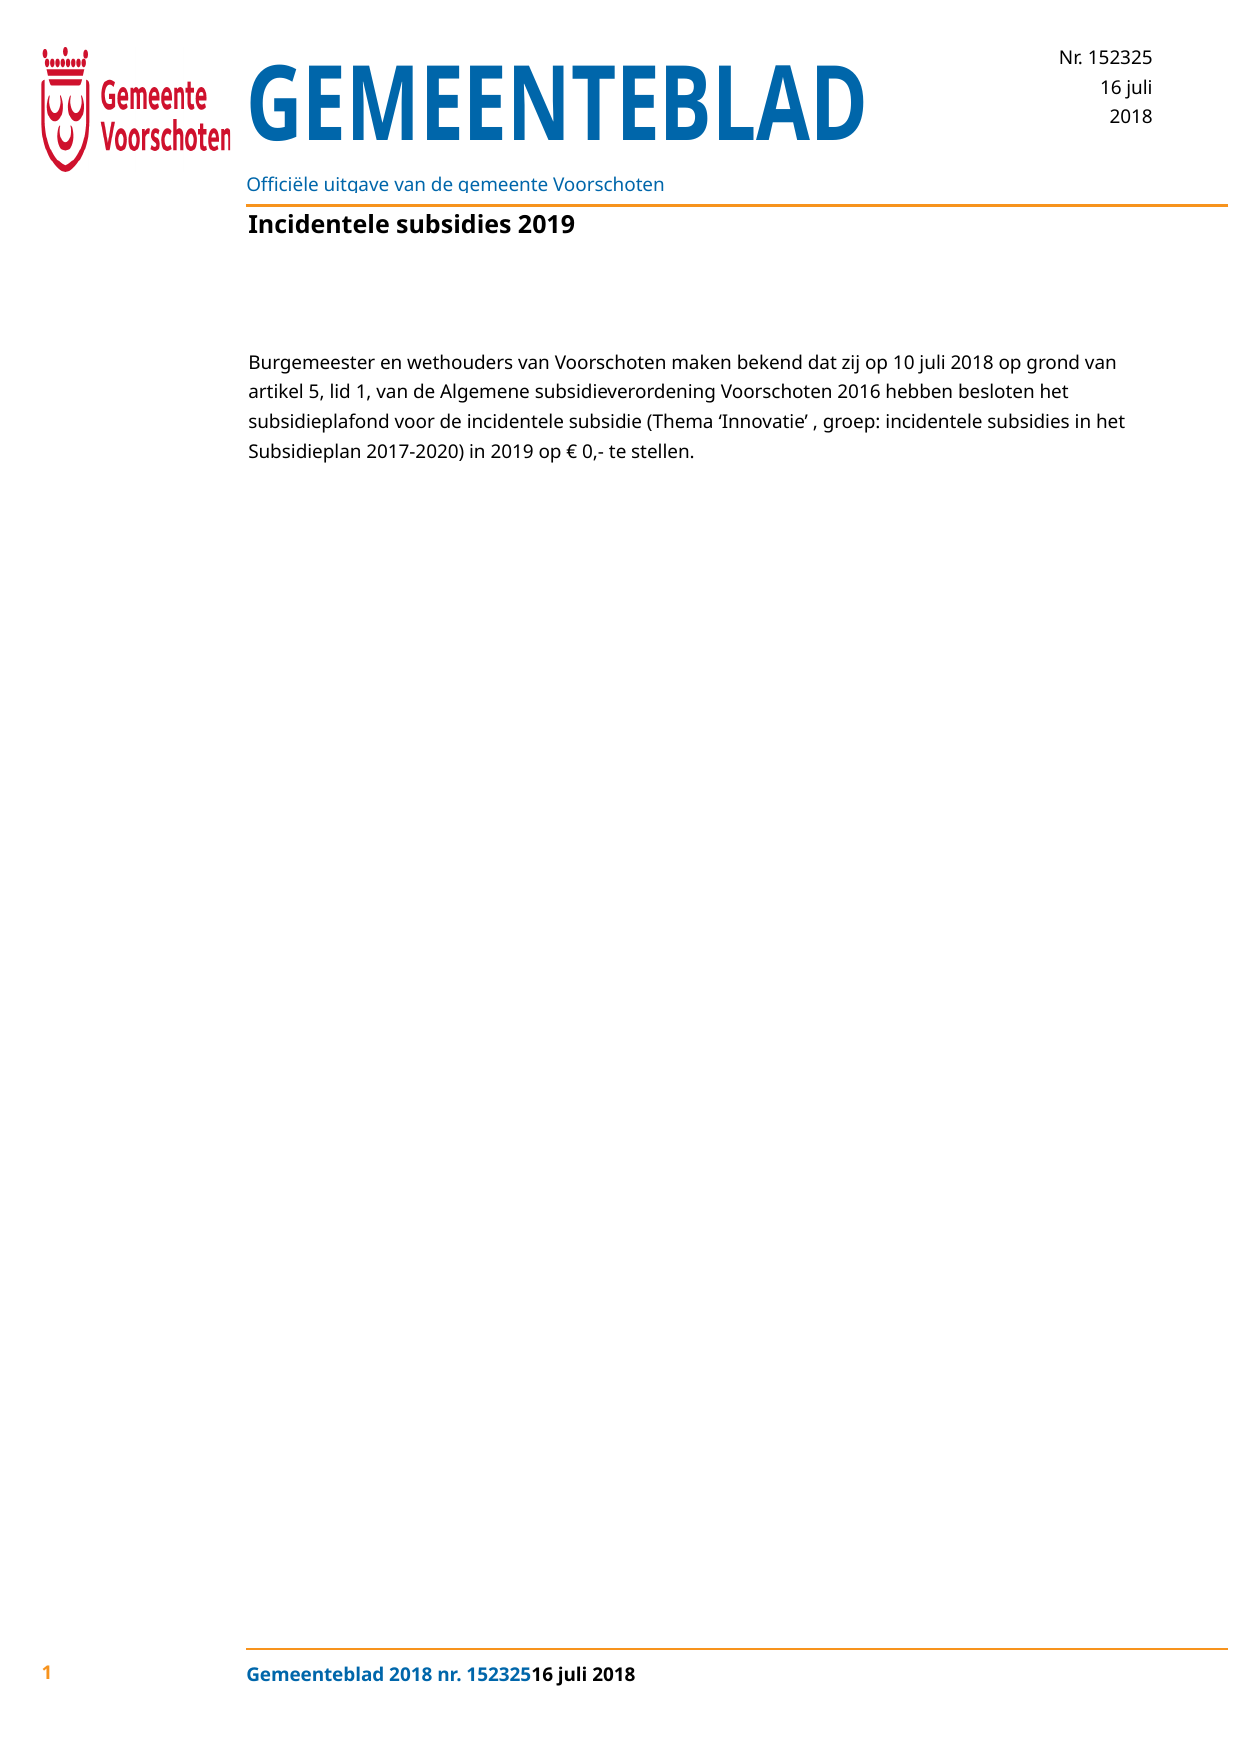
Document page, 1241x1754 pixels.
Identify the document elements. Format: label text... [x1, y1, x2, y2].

text Incidentele subsidies 2019 [248, 207, 1152, 241]
picture [41, 47, 231, 172]
text Burgemeester en wethouders van Voorschoten maken bekend dat zij op 10 juli 2018 op grond van artikel 5, lid 1, van de Algemene subsidieverordening Voorschoten 2016 hebben besloten het subsidieplafond voor de incidentele subsidie (Thema ‘Innovatie’ , groep: incidentele subsidies in het Subsidieplan 2017-2020) in 2019 op € 0,- te stellen. [248, 349, 1152, 464]
